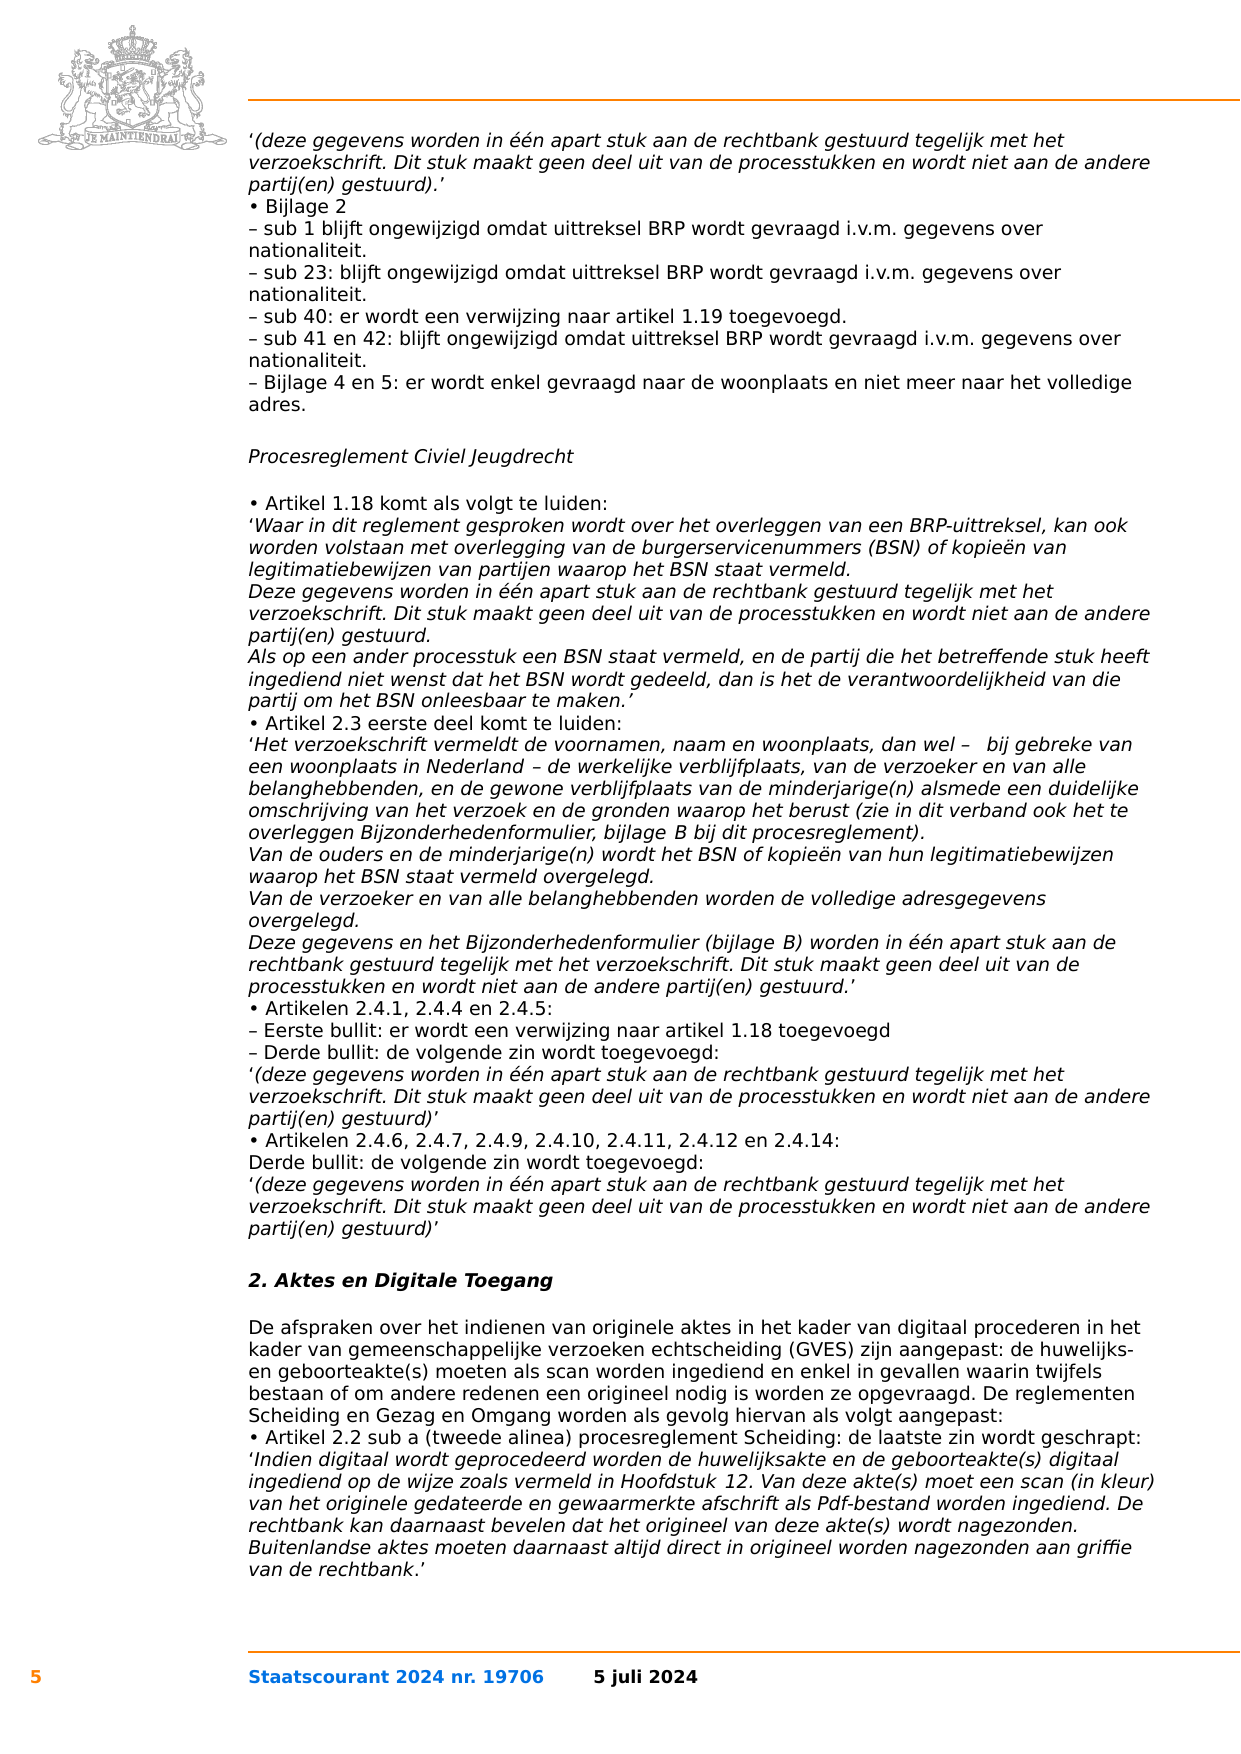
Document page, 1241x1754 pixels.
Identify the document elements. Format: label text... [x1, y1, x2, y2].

subtitle Procesreglement Civiel Jeugdrecht [248, 446, 1163, 468]
text • Bijlage 2 [248, 196, 1163, 218]
text Van de ouders en de minderjarige(n) wordt het BSN of kopieën van hun legitimatiebewijzen waarop het BSN staat vermeld overgelegd. [248, 844, 1163, 888]
text Als op een ander processtuk een BSN staat vermeld, en de partij die het betreffende stuk heeft ingediend niet wenst dat het BSN wordt gedeeld, dan is het de verantwoordelijkheid van die partij om het BSN onleesbaar te maken.’ [248, 646, 1163, 712]
text – sub 1 blijft ongewijzigd omdat uittreksel BRP wordt gevraagd i.v.m. gegevens over nationaliteit. [248, 218, 1163, 262]
text ‘(deze gegevens worden in één apart stuk aan de rechtbank gestuurd tegelijk met het verzoekschrift. Dit stuk maakt geen deel uit van de processtukken en wordt niet aan de andere partij(en) gestuurd)’ [248, 1174, 1163, 1240]
text De afspraken over het indienen van originele aktes in het kader van digitaal procederen in het kader van gemeenschappelijke verzoeken echtscheiding (GVES) zijn aangepast: de huwelijks- en geboorteakte(s) moeten als scan worden ingediend en enkel in gevallen waarin twijfels bestaan of om andere redenen een origineel nodig is worden ze opgevraagd. De reglementen Scheiding en Gezag en Omgang worden als gevolg hiervan als volgt aangepast: [248, 1317, 1163, 1427]
text Derde bullit: de volgende zin wordt toegevoegd: [248, 1152, 1163, 1174]
text Deze gegevens en het Bijzonderhedenformulier (bijlage B) worden in één apart stuk aan de rechtbank gestuurd tegelijk met het verzoekschrift. Dit stuk maakt geen deel uit van de processtukken en wordt niet aan de andere partij(en) gestuurd.’ [248, 932, 1163, 998]
text Van de verzoeker en van alle belanghebbenden worden de volledige adresgegevens overgelegd. [248, 888, 1163, 932]
text • Artikel 1.18 komt als volgt te luiden: [248, 493, 1163, 514]
text ‘Indien digitaal wordt geprocedeerd worden de huwelijksakte en de geboorteakte(s) digitaal ingediend op de wijze zoals vermeld in Hoofdstuk 12. Van deze akte(s) moet een scan (in kleur) van het originele gedateerde en gewaarmerkte afschrift als Pdf-bestand worden ingediend. De rechtbank kan daarnaast bevelen dat het origineel van deze akte(s) wordt nagezonden. Buitenlandse aktes moeten daarnaast altijd direct in origineel worden nagezonden aan griffie van de rechtbank.’ [248, 1449, 1163, 1581]
picture [38, 25, 227, 150]
text – Derde bullit: de volgende zin wordt toegevoegd: [248, 1042, 1163, 1064]
text • Artikelen 2.4.6, 2.4.7, 2.4.9, 2.4.10, 2.4.11, 2.4.12 en 2.4.14: [248, 1130, 1163, 1152]
text ‘Het verzoekschrift vermeldt de voornamen, naam en woonplaats, dan wel – bij gebreke van een woonplaats in Nederland – de werkelijke verblijfplaats, van de verzoeker en van alle belanghebbenden, en de gewone verblijfplaats van de minderjarige(n) alsmede een duidelijke omschrijving van het verzoek en de gronden waarop het berust (zie in dit verband ook het te overleggen Bijzonderhedenformulier, bijlage B bij dit procesreglement). [248, 734, 1163, 844]
text • Artikel 2.3 eerste deel komt te luiden: [248, 712, 1163, 734]
text – sub 40: er wordt een verwijzing naar artikel 1.19 toegevoegd. [248, 306, 1163, 328]
text ‘(deze gegevens worden in één apart stuk aan de rechtbank gestuurd tegelijk met het verzoekschrift. Dit stuk maakt geen deel uit van de processtukken en wordt niet aan de andere partij(en) gestuurd).’ [248, 130, 1163, 196]
text – sub 23: blijft ongewijzigd omdat uittreksel BRP wordt gevraagd i.v.m. gegevens over nationaliteit. [248, 262, 1163, 306]
text ‘(deze gegevens worden in één apart stuk aan de rechtbank gestuurd tegelijk met het verzoekschrift. Dit stuk maakt geen deel uit van de processtukken en wordt niet aan de andere partij(en) gestuurd)’ [248, 1064, 1163, 1130]
text ‘Waar in dit reglement gesproken wordt over het overleggen van een BRP-uittreksel, kan ook worden volstaan met overlegging van de burgerservicenummers (BSN) of kopieën van legitimatiebewijzen van partijen waarop het BSN staat vermeld. [248, 514, 1163, 581]
text • Artikel 2.2 sub a (tweede alinea) procesreglement Scheiding: de laatste zin wordt geschrapt: [248, 1427, 1163, 1449]
text – Eerste bullit: er wordt een verwijzing naar artikel 1.18 toegevoegd [248, 1020, 1163, 1042]
text Deze gegevens worden in één apart stuk aan de rechtbank gestuurd tegelijk met het verzoekschrift. Dit stuk maakt geen deel uit van de processtukken en wordt niet aan de andere partij(en) gestuurd. [248, 581, 1163, 646]
text – Bijlage 4 en 5: er wordt enkel gevraagd naar de woonplaats en niet meer naar het volledige adres. [248, 372, 1163, 416]
text – sub 41 en 42: blijft ongewijzigd omdat uittreksel BRP wordt gevraagd i.v.m. gegevens over nationaliteit. [248, 328, 1163, 372]
subtitle 2. Aktes en Digitale Toegang [248, 1270, 1163, 1292]
text • Artikelen 2.4.1, 2.4.4 en 2.4.5: [248, 998, 1163, 1020]
